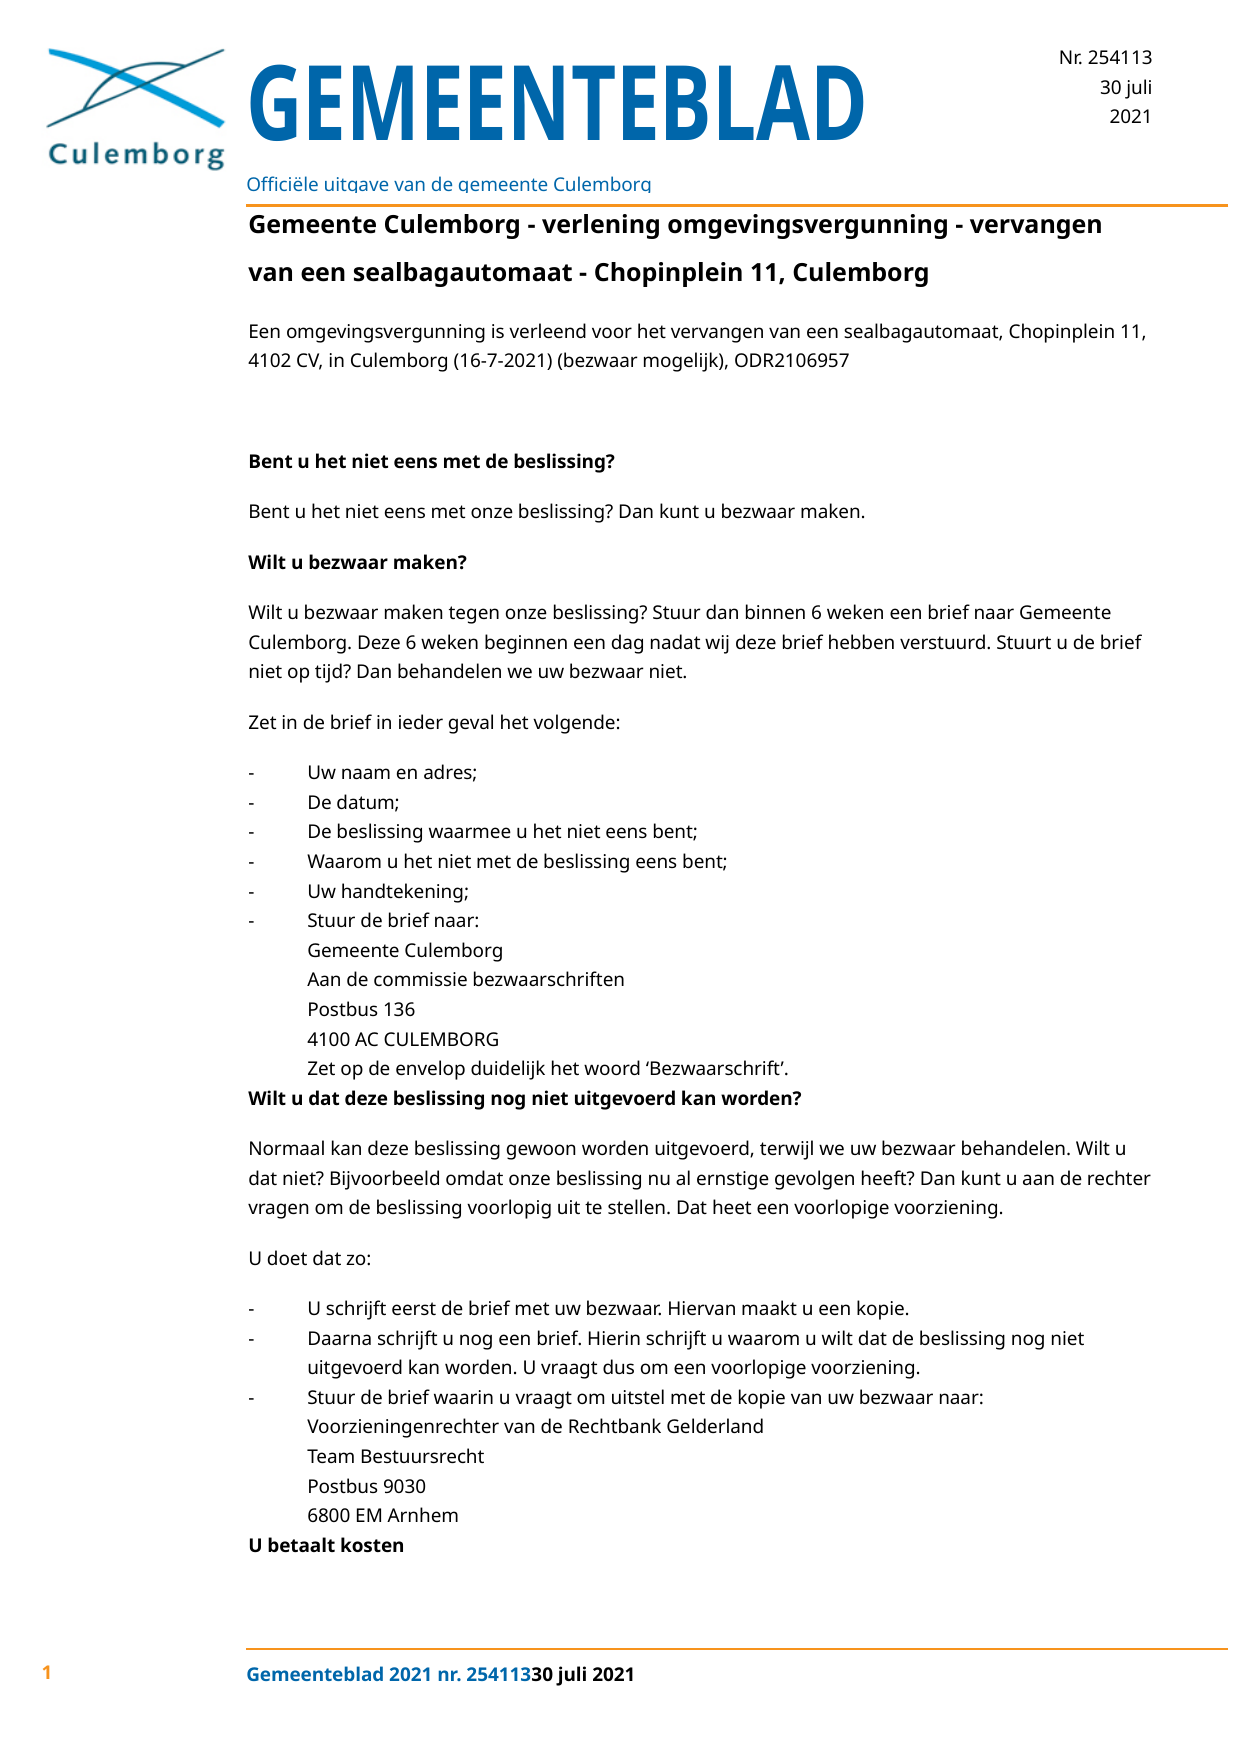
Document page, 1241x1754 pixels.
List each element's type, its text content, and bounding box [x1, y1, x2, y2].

list Uw naam en adres; [248, 759, 1152, 785]
text Wilt u bezwaar maken? [248, 549, 1152, 575]
list Postbus 9030 [248, 1473, 1152, 1499]
text Wilt u bezwaar maken tegen onze beslissing? Stuur dan binnen 6 weken een brief naar Gemeente Culemborg. Deze 6 weken beginnen een dag nadat wij deze brief hebben verstuurd. Stuurt u de brief niet op tijd? Dan behandelen we uw bezwaar niet. [248, 599, 1152, 684]
list Stuur de brief waarin u vraagt om uitstel met de kopie van uw bezwaar naar: [248, 1384, 1152, 1410]
list Stuur de brief naar: [248, 907, 1152, 933]
list Team Bestuursrecht [248, 1443, 1152, 1469]
list Waarom u het niet met de beslissing eens bent; [248, 848, 1152, 874]
list De datum; [248, 789, 1152, 815]
list Daarna schrijft u nog een brief. Hierin schrijft u waarom u wilt dat de beslissing nog niet uitgevoerd kan worden. U vraagt dus om een voorlopige voorziening. [248, 1325, 1152, 1380]
text Wilt u dat deze beslissing nog niet uitgevoerd kan worden? [248, 1085, 1152, 1111]
text Zet in de brief in ieder geval het volgende: [248, 709, 1152, 735]
list 6800 EM Arnhem [248, 1502, 1152, 1528]
list Postbus 136 [248, 996, 1152, 1022]
text Normaal kan deze beslissing gewoon worden uitgevoerd, terwijl we uw bezwaar behandelen. Wilt u dat niet? Bijvoorbeeld omdat onze beslissing nu al ernstige gevolgen heeft? Dan kunt u aan de rechter vragen om de beslissing voorlopig uit te stellen. Dat heet een voorlopige voorziening. [248, 1135, 1152, 1220]
text Bent u het niet eens met onze beslissing? Dan kunt u bezwaar maken. [248, 499, 1152, 524]
text U doet dat zo: [248, 1245, 1152, 1271]
list 4100 AC CULEMBORG [248, 1026, 1152, 1052]
text Gemeente Culemborg - verlening omgevingsvergunning - vervangen van een sealbagautomaat - Chopinplein 11, Culemborg [248, 207, 1152, 288]
picture [41, 47, 231, 172]
list Uw handtekening; [248, 878, 1152, 904]
list Voorzieningenrechter van de Rechtbank Gelderland [248, 1414, 1152, 1439]
text U betaalt kosten [248, 1532, 1152, 1558]
list De beslissing waarmee u het niet eens bent; [248, 819, 1152, 844]
list Zet op de envelop duidelijk het woord ‘Bezwaarschrift’. [248, 1055, 1152, 1081]
text Bent u het niet eens met de beslissing? [248, 448, 1152, 474]
list U schrijft eerst de brief met uw bezwaar. Hiervan maakt u een kopie. [248, 1295, 1152, 1321]
list Gemeente Culemborg [248, 937, 1152, 963]
list Aan de commissie bezwaarschriften [248, 967, 1152, 992]
text Een omgevingsvergunning is verleend voor het vervangen van een sealbagautomaat, Chopinplein 11, 4102 CV, in Culemborg (16-7-2021) (bezwaar mogelijk), ODR2106957 [248, 318, 1152, 373]
